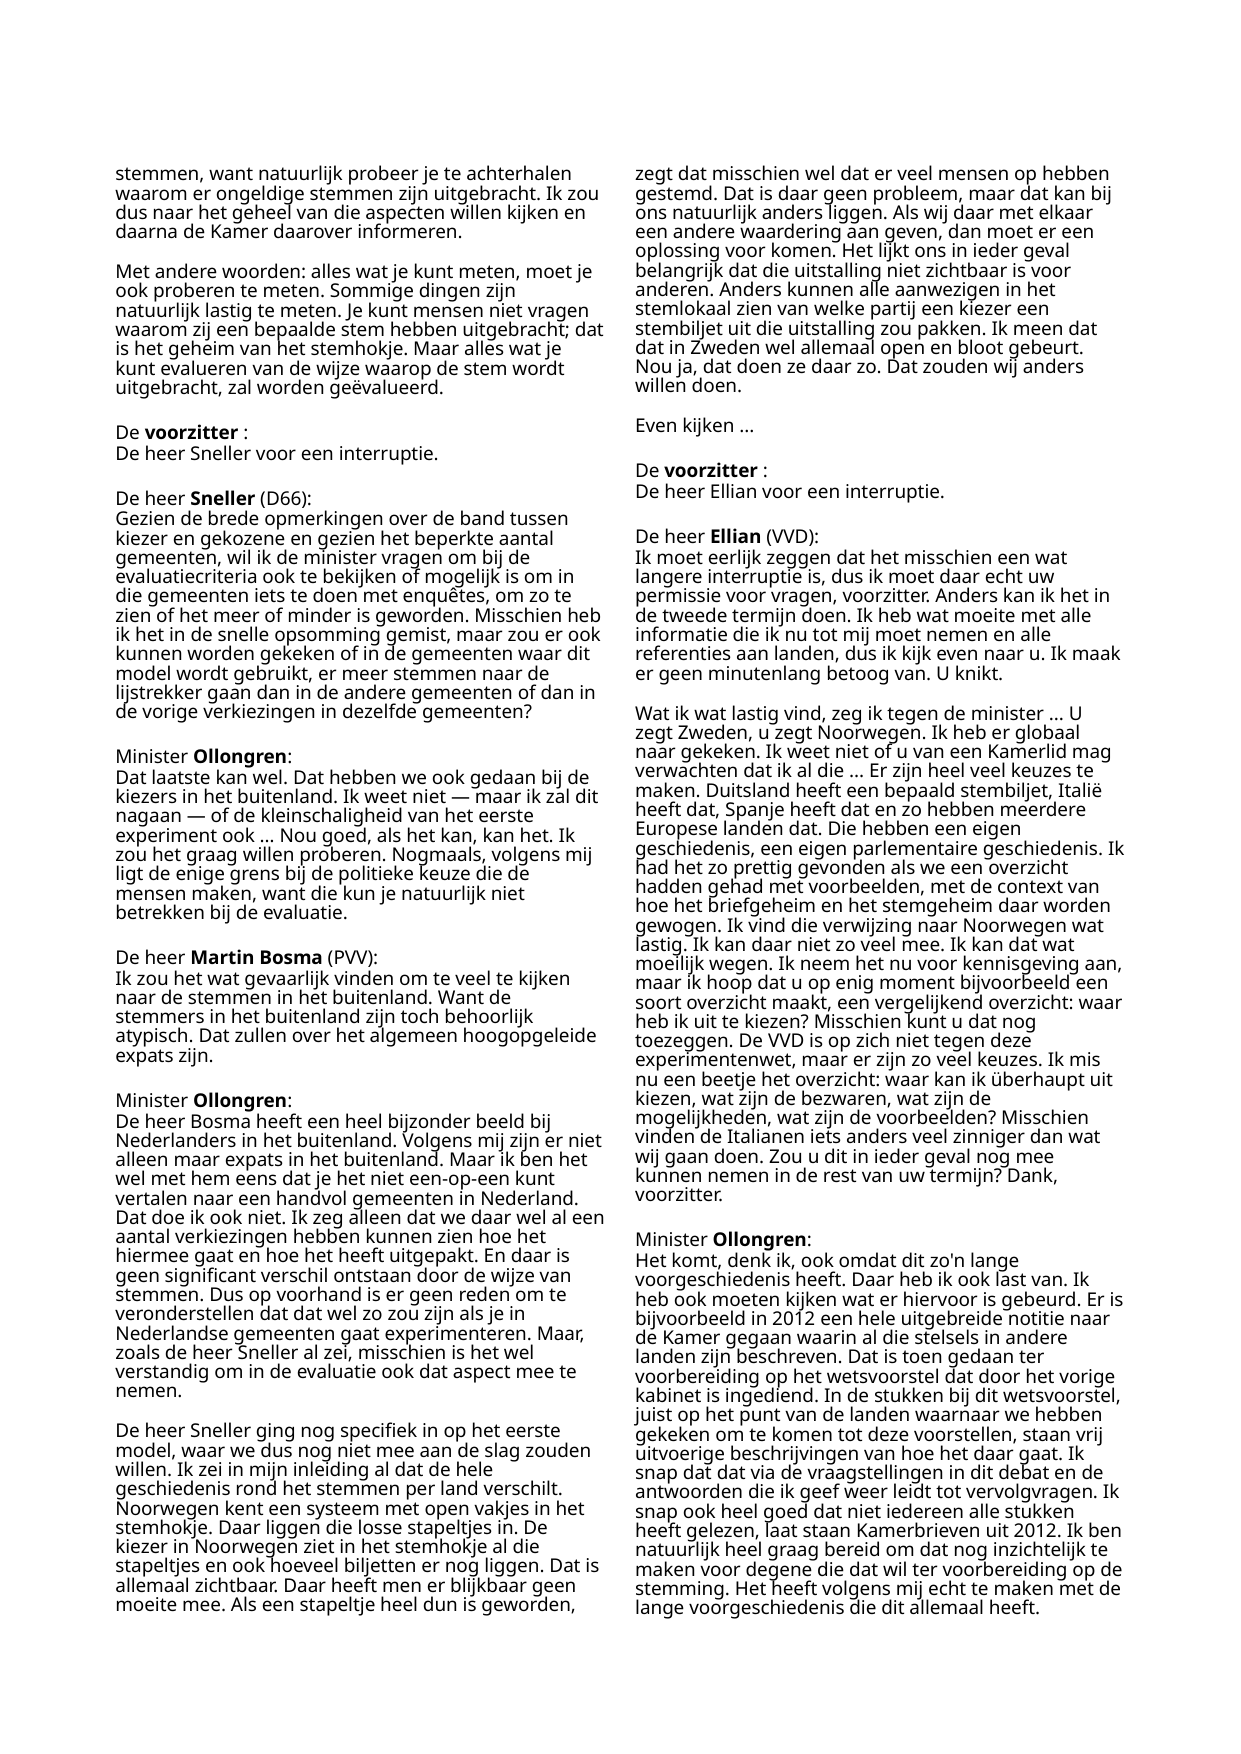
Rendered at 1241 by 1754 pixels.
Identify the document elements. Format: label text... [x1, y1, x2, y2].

text De heer Sneller (D66): [115, 485, 605, 510]
text Wat ik wat lastig vind, zeg ik tegen de minister ... U zegt Zweden, u zegt Noorwegen. Ik heb er globaal naar gekeken. Ik weet niet of u van een Kamerlid mag verwachten dat ik al die ... Er zijn heel veel keuzes te maken. Duitsland heeft een bepaald stembiljet, Italië heeft dat, Spanje heeft dat en zo hebben meerdere Europese landen dat. Die hebben een eigen geschiedenis, een eigen parlementaire geschiedenis. Ik had het zo prettig gevonden als we een overzicht hadden gehad met voorbeelden, met de context van hoe het briefgeheim en het stemgeheim daar worden gewogen. Ik vind die verwijzing naar Noorwegen wat lastig. Ik kan daar niet zo veel mee. Ik kan dat wat moeilijk wegen. Ik neem het nu voor kennisgeving aan, maar ik hoop dat u op enig moment bijvoorbeeld een soort overzicht maakt, een vergelijkend overzicht: waar heb ik uit te kiezen? Misschien kunt u dat nog toezeggen. De VVD is op zich niet tegen deze experimentenwet, maar er zijn zo veel keuzes. Ik mis nu een beetje het overzicht: waar kan ik überhaupt uit kiezen, wat zijn de bezwaren, wat zijn de mogelijkheden, wat zijn de voorbeelden? Misschien vinden de Italianen iets anders veel zinniger dan wat wij gaan doen. Zou u dit in ieder geval nog mee kunnen nemen in de rest van uw termijn? Dank, voorzitter. [635, 704, 1125, 1206]
text Minister Ollongren: [635, 1226, 1125, 1252]
text De voorzitter : [635, 457, 1125, 483]
text stemmen, want natuurlijk probeer je te achterhalen waarom er ongeldige stemmen zijn uitgebracht. Ik zou dus naar het geheel van die aspecten willen kijken en daarna de Kamer daarover informeren. [115, 165, 605, 242]
text Het komt, denk ik, ook omdat dit zo'n lange voorgeschiedenis heeft. Daar heb ik ook last van. Ik heb ook moeten kijken wat er hiervoor is gebeurd. Er is bijvoorbeeld in 2012 een hele uitgebreide notitie naar de Kamer gegaan waarin al die stelsels in andere landen zijn beschreven. Dat is toen gedaan ter voorbereiding op het wetsvoorstel dat door het vorige kabinet is ingediend. In de stukken bij dit wetsvoorstel, juist op het punt van de landen waarnaar we hebben gekeken om te komen tot deze voorstellen, staan vrij uitvoerige beschrijvingen van hoe het daar gaat. Ik snap dat dat via de vraagstellingen in dit debat en de antwoorden die ik geef weer leidt tot vervolgvragen. Ik snap ook heel goed dat niet iedereen alle stukken heeft gelezen, laat staan Kamerbrieven uit 2012. Ik ben natuurlijk heel graag bereid om dat nog inzichtelijk te maken voor degene die dat wil ter voorbereiding op de stemming. Het heeft volgens mij echt te maken met de lange voorgeschiedenis die dit allemaal heeft. [635, 1252, 1125, 1618]
text De heer Martin Bosma (PVV): [115, 944, 605, 970]
text De heer Ellian (VVD): [635, 523, 1125, 549]
text Minister Ollongren: [115, 1087, 605, 1113]
text Met andere woorden: alles wat je kunt meten, moet je ook proberen te meten. Sommige dingen zijn natuurlijk lastig te meten. Je kunt mensen niet vragen waarom zij een bepaalde stem hebben uitgebracht; dat is het geheim van het stemhokje. Maar alles wat je kunt evalueren van de wijze waarop de stem wordt uitgebracht, zal worden geëvalueerd. [115, 263, 605, 398]
text De heer Bosma heeft een heel bijzonder beeld bij Nederlanders in het buitenland. Volgens mij zijn er niet alleen maar expats in het buitenland. Maar ik ben het wel met hem eens dat je het niet een-op-een kunt vertalen naar een handvol gemeenten in Nederland. Dat doe ik ook niet. Ik zeg alleen dat we daar wel al een aantal verkiezingen hebben kunnen zien hoe het hiermee gaat en hoe het heeft uitgepakt. En daar is geen significant verschil ontstaan door de wijze van stemmen. Dus op voorhand is er geen reden om te veronderstellen dat dat wel zo zou zijn als je in Nederlandse gemeenten gaat experimenteren. Maar, zoals de heer Sneller al zei, misschien is het wel verstandig om in de evaluatie ook dat aspect mee te nemen. [115, 1113, 605, 1402]
text De voorzitter : [115, 419, 605, 444]
text Ik zou het wat gevaarlijk vinden om te veel te kijken naar de stemmen in het buitenland. Want de stemmers in het buitenland zijn toch behoorlijk atypisch. Dat zullen over het algemeen hoogopgeleide expats zijn. [115, 970, 605, 1066]
text De heer Sneller ging nog specifiek in op het eerste model, waar we dus nog niet mee aan de slag zouden willen. Ik zei in mijn inleiding al dat de hele geschiedenis rond het stemmen per land verschilt. Noorwegen kent een systeem met open vakjes in het stemhokje. Daar liggen die losse stapeltjes in. De kiezer in Noorwegen ziet in het stemhokje al die stapeltjes en ook hoeveel biljetten er nog liggen. Dat is allemaal zichtbaar. Daar heeft men er blijkbaar geen moeite mee. Als een stapeltje heel dun is geworden, [115, 1422, 605, 1615]
text Dat laatste kan wel. Dat hebben we ook gedaan bij de kiezers in het buitenland. Ik weet niet — maar ik zal dit nagaan — of de kleinschaligheid van het eerste experiment ook … Nou goed, als het kan, kan het. Ik zou het graag willen proberen. Nogmaals, volgens mij ligt de enige grens bij de politieke keuze die de mensen maken, want die kun je natuurlijk niet betrekken bij de evaluatie. [115, 769, 605, 923]
text Even kijken ... [635, 417, 1125, 437]
text De heer Sneller voor een interruptie. [115, 444, 605, 464]
text zegt dat misschien wel dat er veel mensen op hebben gestemd. Dat is daar geen probleem, maar dat kan bij ons natuurlijk anders liggen. Als wij daar met elkaar een andere waardering aan geven, dan moet er een oplossing voor komen. Het lijkt ons in ieder geval belangrijk dat die uitstalling niet zichtbaar is voor anderen. Anders kunnen alle aanwezigen in het stemlokaal zien van welke partij een kiezer een stembiljet uit die uitstalling zou pakken. Ik meen dat dat in Zweden wel allemaal open en bloot gebeurt. Nou ja, dat doen ze daar zo. Dat zouden wij anders willen doen. [635, 165, 1125, 397]
text Gezien de brede opmerkingen over de band tussen kiezer en gekozene en gezien het beperkte aantal gemeenten, wil ik de minister vragen om bij de evaluatiecriteria ook te bekijken of mogelijk is om in die gemeenten iets te doen met enquêtes, om zo te zien of het meer of minder is geworden. Misschien heb ik het in de snelle opsomming gemist, maar zou er ook kunnen worden gekeken of in de gemeenten waar dit model wordt gebruikt, er meer stemmen naar de lijstrekker gaan dan in de andere gemeenten of dan in de vorige verkiezingen in dezelfde gemeenten? [115, 510, 605, 722]
text Minister Ollongren: [115, 743, 605, 769]
text De heer Ellian voor een interruptie. [635, 483, 1125, 502]
text Ik moet eerlijk zeggen dat het misschien een wat langere interruptie is, dus ik moet daar echt uw permissie voor vragen, voorzitter. Anders kan ik het in de tweede termijn doen. Ik heb wat moeite met alle informatie die ik nu tot mij moet nemen en alle referenties aan landen, dus ik kijk even naar u. Ik maak er geen minutenlang betoog van. U knikt. [635, 549, 1125, 684]
